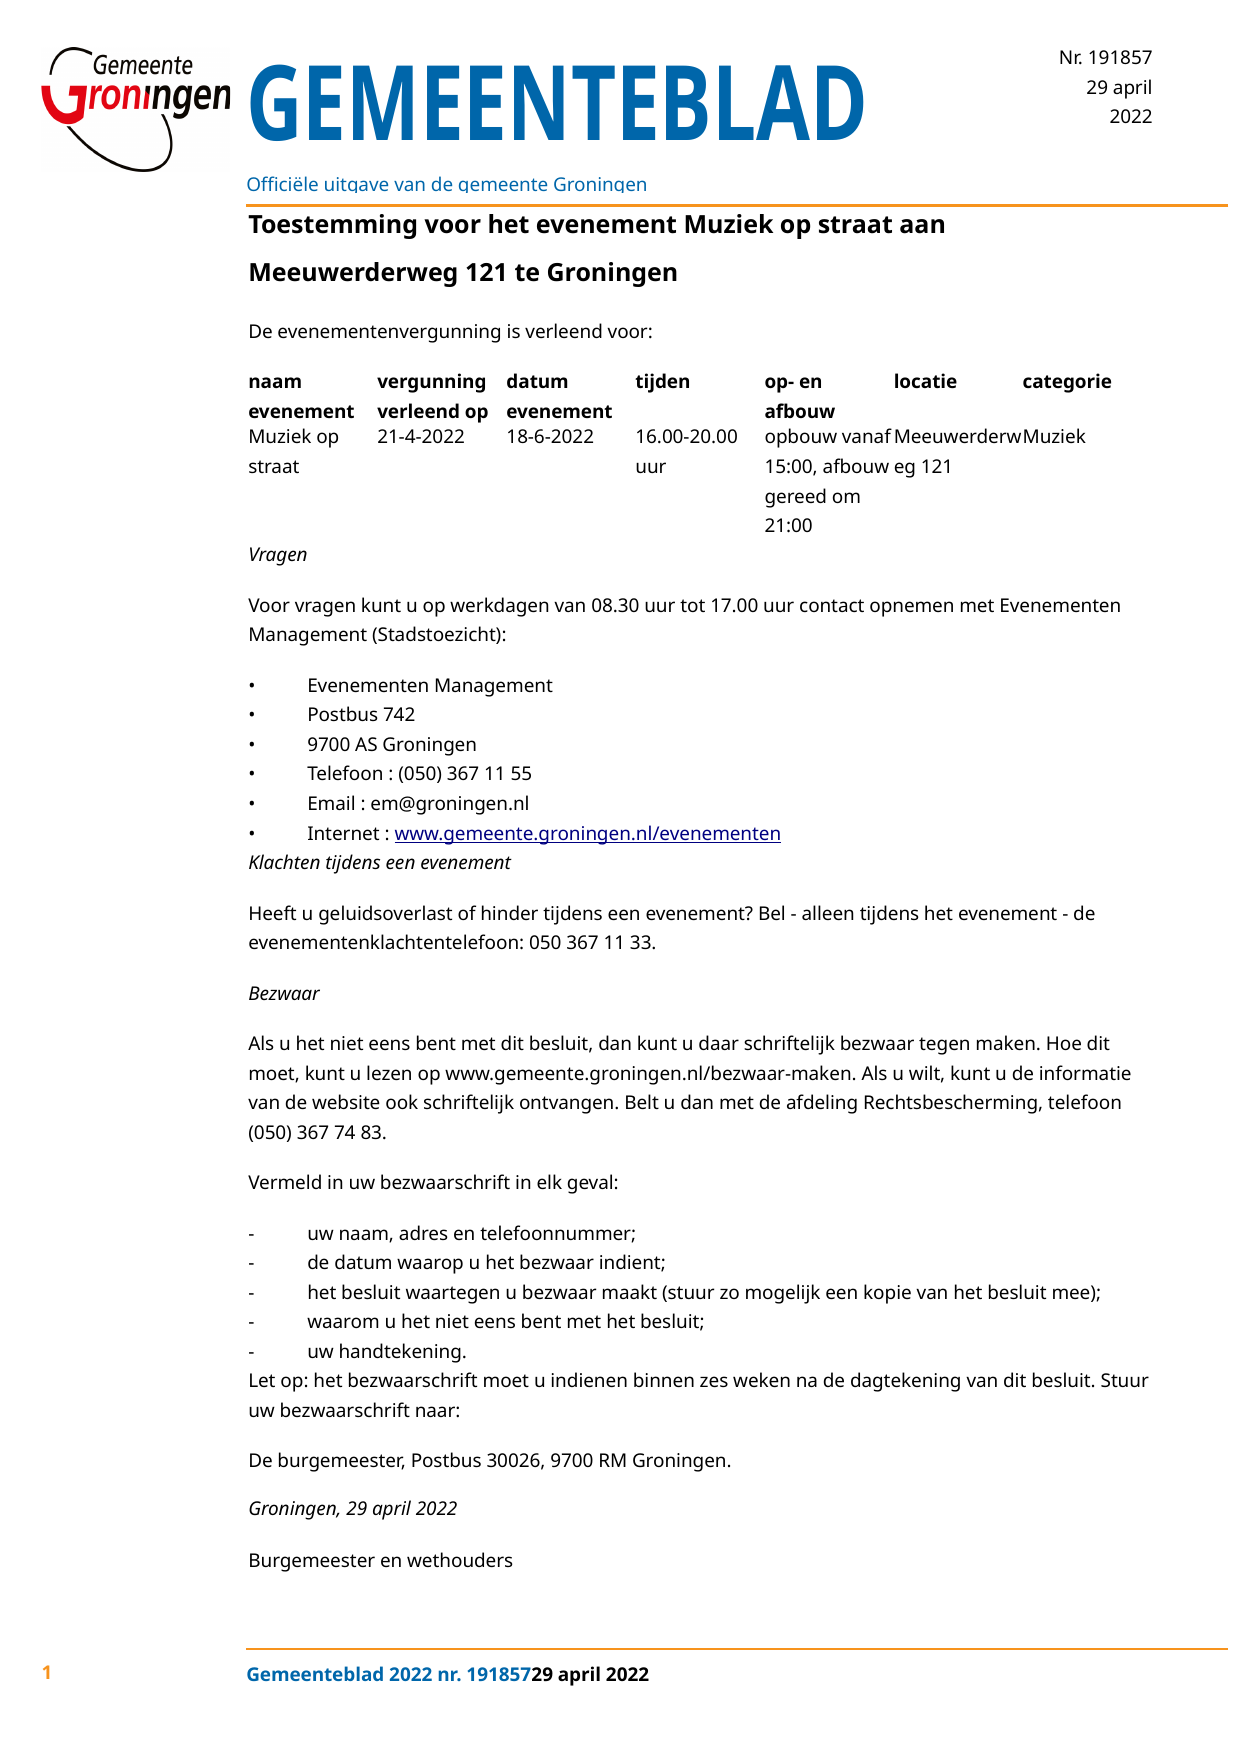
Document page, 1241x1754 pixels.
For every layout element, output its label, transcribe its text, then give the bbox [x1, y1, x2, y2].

table_cell 16.00-20.00 uur [635, 424, 764, 538]
list waarom u het niet eens bent met het besluit; [248, 1308, 1152, 1334]
text Toestemming voor het evenement Muziek op straat aan Meeuwerderweg 121 te Groningen [248, 207, 1152, 288]
table_header op- en afbouw [764, 369, 893, 424]
text Let op: het bezwaarschrift moet u indienen binnen zes weken na de dagtekening van dit besluit. Stuur uw bezwaarschrift naar: [248, 1368, 1152, 1423]
table_cell 18-6-2022 [506, 424, 635, 538]
list de datum waarop u het bezwaar indient; [248, 1249, 1152, 1275]
list Postbus 742 [248, 701, 1152, 727]
list Evenementen Management [248, 672, 1152, 698]
list het besluit waartegen u bezwaar maakt (stuur zo mogelijk een kopie van het besluit mee); [248, 1279, 1152, 1305]
list uw naam, adres en telefoonnummer; [248, 1220, 1152, 1246]
table_header categorie [1023, 369, 1152, 424]
text Als u het niet eens bent met dit besluit, dan kunt u daar schriftelijk bezwaar tegen maken. Hoe dit moet, kunt u lezen op www.gemeente.groningen.nl/bezwaar-maken. Als u wilt, kunt u de informatie van de website ook schriftelijk ontvangen. Belt u dan met de afdeling Rechtsbescherming, telefoon (050) 367 74 83. [248, 1030, 1152, 1145]
text Burgemeester en wethouders [248, 1547, 1152, 1573]
list 9700 AS Groningen [248, 731, 1152, 757]
table_header naam evenement [248, 369, 377, 424]
list Email : em@groningen.nl [248, 790, 1152, 816]
table_cell Muziek [1023, 424, 1152, 538]
text Bezwaar [248, 980, 1152, 1006]
table_cell opbouw vanaf 15:00, afbouw gereed om 21:00 [764, 424, 893, 538]
text Heeft u geluidsoverlast of hinder tijdens een evenement? Bel - alleen tijdens het evenement - de evenementenklachtentelefoon: 050 367 11 33. [248, 900, 1152, 955]
table_header datum evenement [506, 369, 635, 424]
text Klachten tijdens een evenement [248, 849, 1152, 875]
list Telefoon : (050) 367 11 55 [248, 761, 1152, 786]
picture [41, 47, 231, 172]
list Internet : www.gemeente.groningen.nl/evenementen [248, 820, 1152, 846]
text Vragen [248, 541, 1152, 567]
text De burgemeester, Postbus 30026, 9700 RM Groningen. [248, 1448, 1152, 1473]
text Voor vragen kunt u op werkdagen van 08.30 uur tot 17.00 uur contact opnemen met Evenementen Management (Stadstoezicht): [248, 592, 1152, 647]
table_header locatie [894, 369, 1022, 424]
table_header tijden [635, 369, 764, 424]
table_cell 21-4-2022 [377, 424, 506, 538]
text Vermeld in uw bezwaarschrift in elk geval: [248, 1169, 1152, 1195]
table_cell Muziek op straat [248, 424, 377, 538]
table_header vergunning verleend op [377, 369, 506, 424]
list uw handtekening. [248, 1338, 1152, 1364]
table_cell Meeuwerderweg 121 [894, 424, 1022, 538]
text Groningen, 29 april 2022 [248, 1496, 1152, 1521]
text De evenementenvergunning is verleend voor: [248, 318, 1152, 344]
